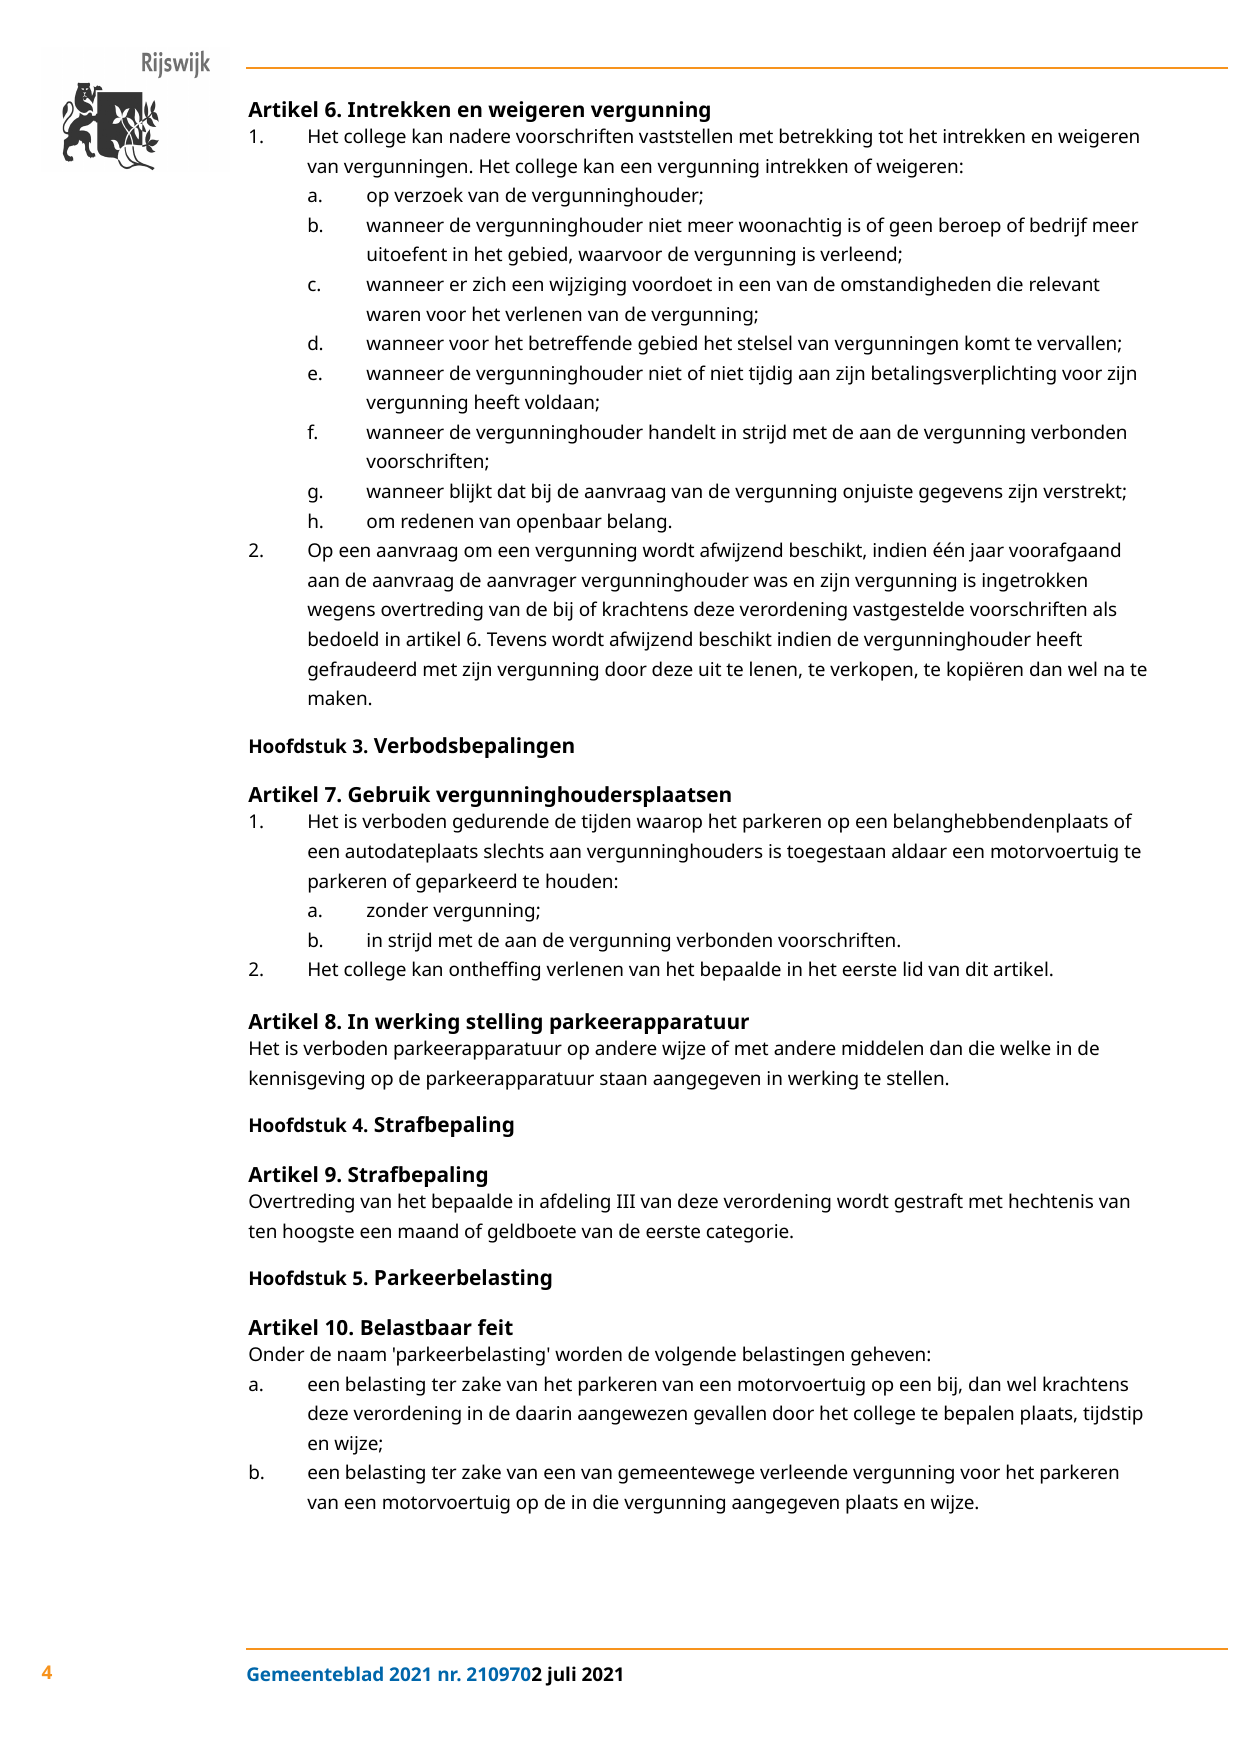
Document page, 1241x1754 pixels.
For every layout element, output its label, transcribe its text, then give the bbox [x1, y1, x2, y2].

list zonder vergunning; [307, 897, 1152, 923]
list een belasting ter zake van het parkeren van een motorvoertuig op een bij, dan wel krachtens deze verordening in de daarin aangewezen gevallen door het college te bepalen plaats, tijdstip en wijze; [248, 1371, 1152, 1456]
list een belasting ter zake van een van gemeentewege verleende vergunning voor het parkeren van een motorvoertuig op de in die vergunning aangegeven plaats en wijze. [248, 1459, 1152, 1515]
text Artikel 6. Intrekken en weigeren vergunning [248, 95, 1152, 123]
list Het college kan ontheffing verlenen van het bepaalde in het eerste lid van dit artikel. [248, 957, 1152, 982]
list wanneer blijkt dat bij de aanvraag van de vergunning onjuiste gegevens zijn verstrekt; [307, 478, 1152, 504]
text Hoofdstuk 4. Strafbepaling [248, 1111, 1152, 1139]
list Het college kan nadere voorschriften vaststellen met betrekking tot het intrekken en weigeren van vergunningen. Het college kan een vergunning intrekken of weigeren: [248, 123, 1152, 178]
list om redenen van openbaar belang. [307, 508, 1152, 533]
list wanneer de vergunninghouder niet of niet tijdig aan zijn betalingsverplichting voor zijn vergunning heeft voldaan; [307, 360, 1152, 415]
list wanneer er zich een wijziging voordoet in een van de omstandigheden die relevant waren voor het verlenen van de vergunning; [307, 271, 1152, 326]
list wanneer de vergunninghouder handelt in strijd met de aan de vergunning verbonden voorschriften; [307, 419, 1152, 474]
list in strijd met de aan de vergunning verbonden voorschriften. [307, 927, 1152, 953]
text Onder de naam 'parkeerbelasting' worden de volgende belastingen geheven: [248, 1341, 1152, 1367]
text Artikel 9. Strafbepaling [248, 1160, 1152, 1188]
text Artikel 10. Belastbaar feit [248, 1313, 1152, 1341]
text Hoofdstuk 3. Verbodsbepalingen [248, 731, 1152, 759]
text Het is verboden parkeerapparatuur op andere wijze of met andere middelen dan die welke in de kennisgeving op de parkeerapparatuur staan aangegeven in werking te stellen. [248, 1035, 1152, 1091]
text Artikel 8. In werking stelling parkeerapparatuur [248, 1007, 1152, 1035]
list wanneer voor het betreffende gebied het stelsel van vergunningen komt te vervallen; [307, 330, 1152, 356]
list wanneer de vergunninghouder niet meer woonachtig is of geen beroep of bedrijf meer uitoefent in het gebied, waarvoor de vergunning is verleend; [307, 212, 1152, 267]
text Hoofdstuk 5. Parkeerbelasting [248, 1263, 1152, 1292]
picture [41, 47, 231, 172]
text Overtreding van het bepaalde in afdeling III van deze verordening wordt gestraft met hechtenis van ten hoogste een maand of geldboete van de eerste categorie. [248, 1188, 1152, 1244]
text Artikel 7. Gebruik vergunninghoudersplaatsen [248, 780, 1152, 809]
list Het is verboden gedurende de tijden waarop het parkeren op een belanghebbendenplaats of een autodateplaats slechts aan vergunninghouders is toegestaan aldaar een motorvoertuig te parkeren of geparkeerd te houden: [248, 809, 1152, 893]
list op verzoek van de vergunninghouder; [307, 182, 1152, 208]
list Op een aanvraag om een vergunning wordt afwijzend beschikt, indien één jaar voorafgaand aan de aanvraag de aanvrager vergunninghouder was en zijn vergunning is ingetrokken wegens overtreding van de bij of krachtens deze verordening vastgestelde voorschriften als bedoeld in artikel 6. Tevens wordt afwijzend beschikt indien de vergunninghouder heeft gefraudeerd met zijn vergunning door deze uit te lenen, te verkopen, te kopiëren dan wel na te maken. [248, 537, 1152, 711]
